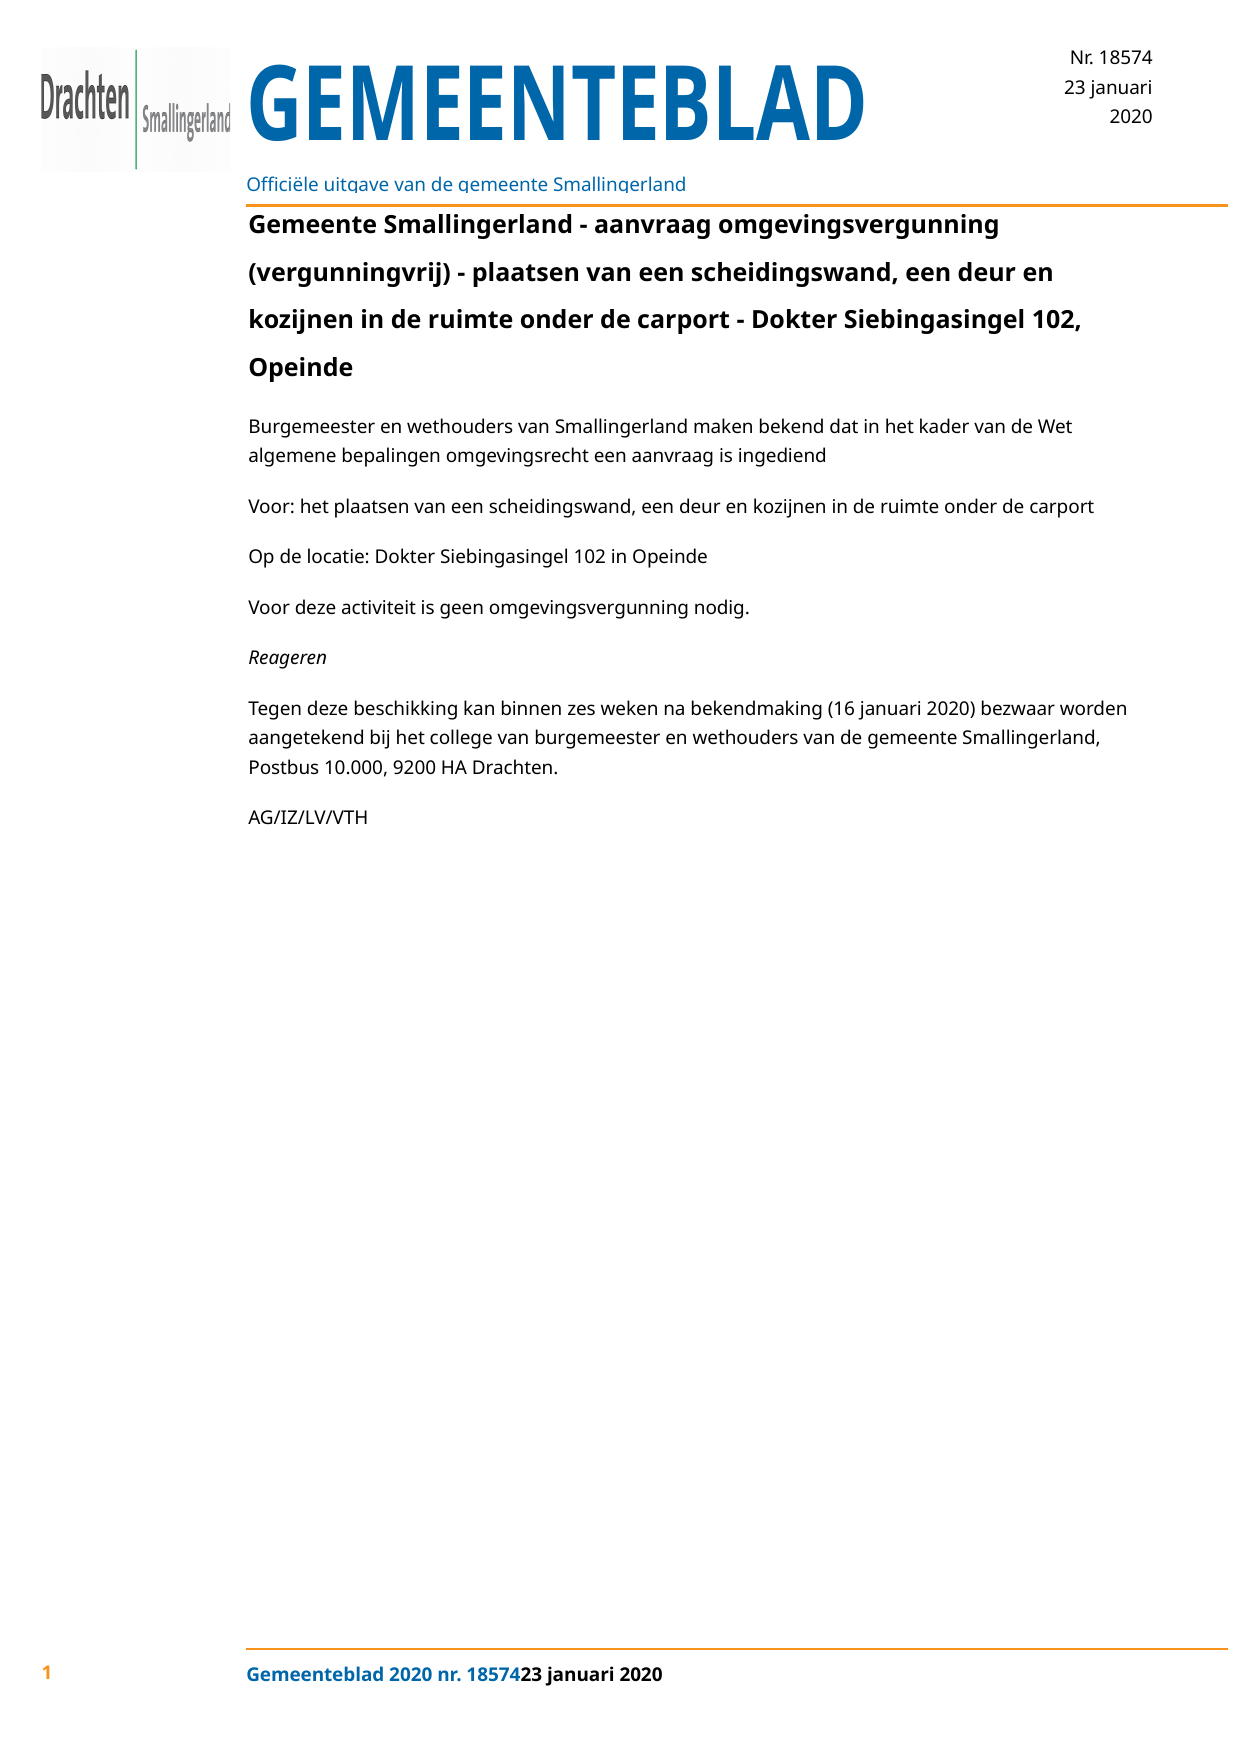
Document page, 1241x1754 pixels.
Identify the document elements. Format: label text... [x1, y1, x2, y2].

text Voor: het plaatsen van een scheidingswand, een deur en kozijnen in de ruimte onder de carport [248, 493, 1152, 519]
text Burgemeester en wethouders van Smallingerland maken bekend dat in het kader van de Wet algemene bepalingen omgevingsrecht een aanvraag is ingediend [248, 413, 1152, 468]
text Gemeente Smallingerland - aanvraag omgevingsvergunning (vergunningvrij) - plaatsen van een scheidingswand, een deur en kozijnen in de ruimte onder de carport - Dokter Siebingasingel 102, Opeinde [248, 207, 1152, 384]
text Tegen deze beschikking kan binnen zes weken na bekendmaking (16 januari 2020) bezwaar worden aangetekend bij het college van burgemeester en wethouders van de gemeente Smallingerland, Postbus 10.000, 9200 HA Drachten. [248, 695, 1152, 780]
text AG/IZ/LV/VTH [248, 804, 1152, 830]
picture [41, 47, 231, 172]
text Op de locatie: Dokter Siebingasingel 102 in Opeinde [248, 543, 1152, 569]
text Reageren [248, 644, 1152, 670]
text Voor deze activiteit is geen omgevingsvergunning nodig. [248, 594, 1152, 620]
